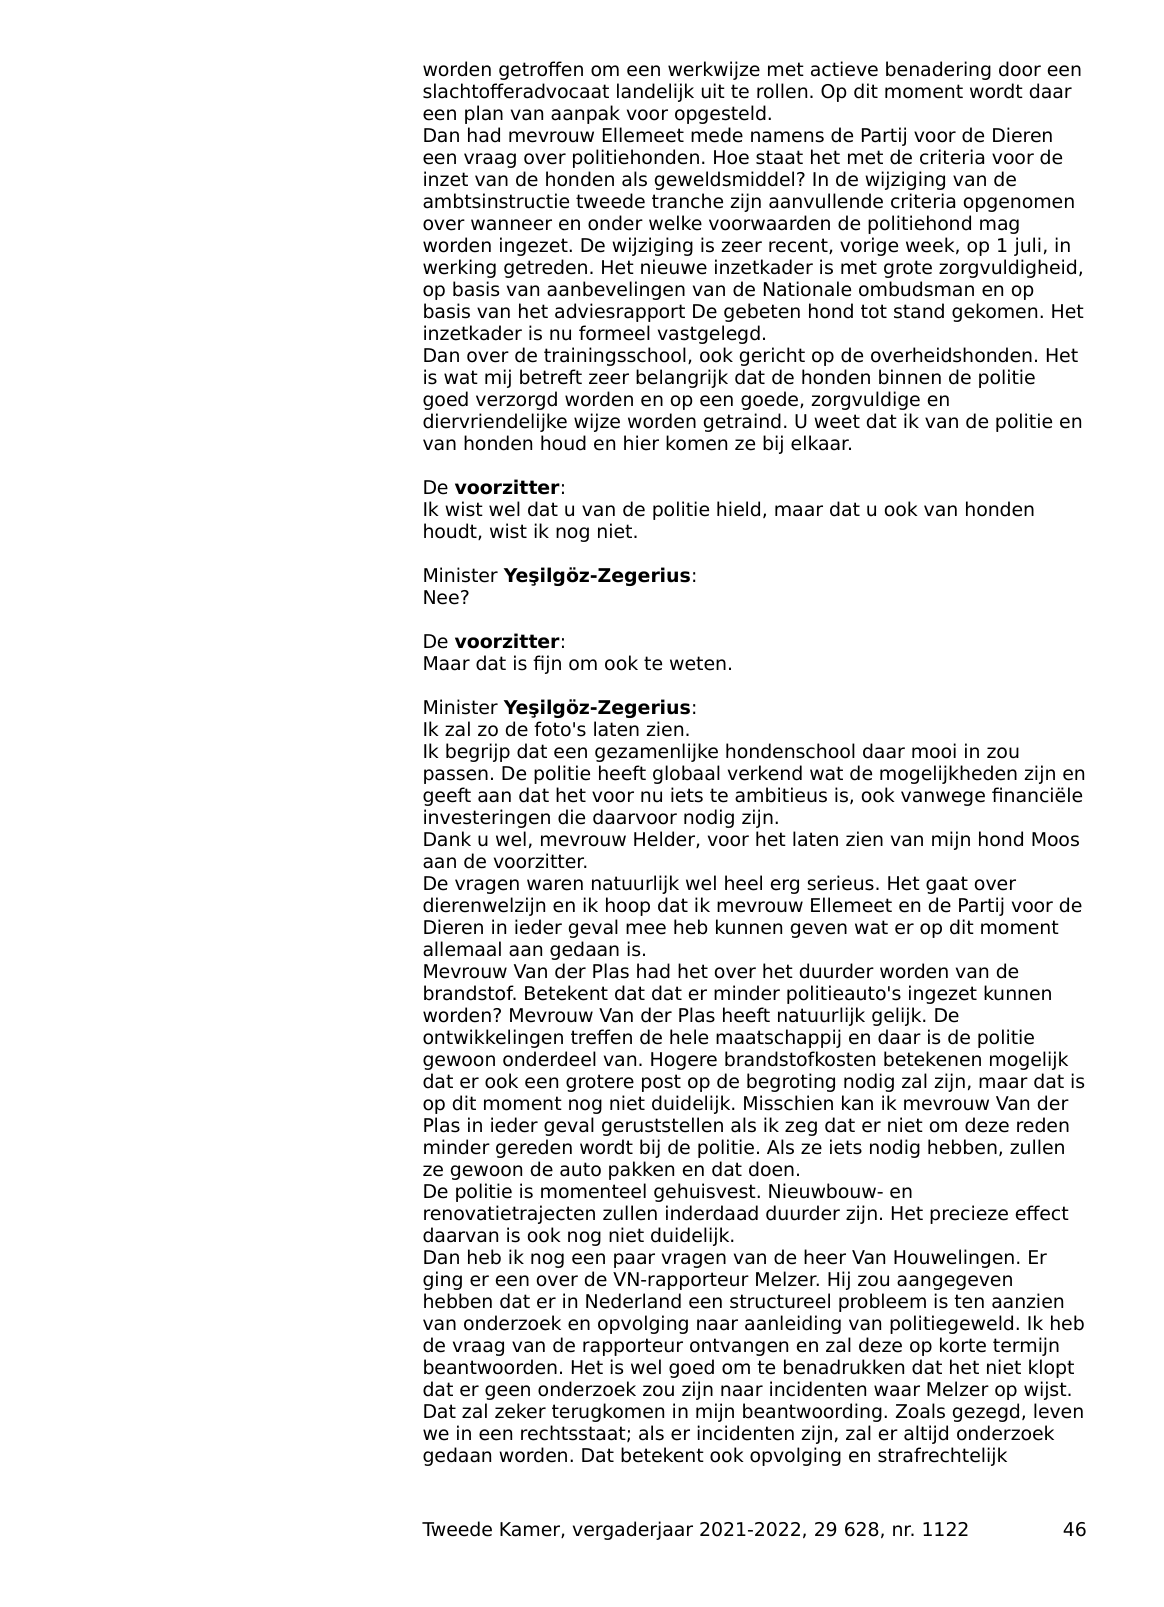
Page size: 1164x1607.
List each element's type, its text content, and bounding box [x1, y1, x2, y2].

text De voorzitter: [422, 477, 1087, 499]
text worden getroffen om een werkwijze met actieve benadering door een slachtofferadvocaat landelijk uit te rollen. Op dit moment wordt daar een plan van aanpak voor opgesteld. [422, 59, 1087, 125]
text Minister Yeşilgöz-Zegerius: [422, 565, 1087, 587]
text Dan heb ik nog een paar vragen van de heer Van Houwelingen. Er ging er een over de VN-rapporteur Melzer. Hij zou aangegeven hebben dat er in Nederland een structureel probleem is ten aanzien van onderzoek en opvolging naar aanleiding van politiegeweld. Ik heb de vraag van de rapporteur ontvangen en zal deze op korte termijn beantwoorden. Het is wel goed om te benadrukken dat het niet klopt dat er geen onderzoek zou zijn naar incidenten waar Melzer op wijst. Dat zal zeker terugkomen in mijn beantwoording. Zoals gezegd, leven we in een rechtsstaat; als er incidenten zijn, zal er altijd onderzoek gedaan worden. Dat betekent ook opvolging en strafrechtelijk [422, 1247, 1087, 1467]
text Ik zal zo de foto's laten zien. [422, 719, 1087, 741]
text Minister Yeşilgöz-Zegerius: [422, 697, 1087, 719]
text Mevrouw Van der Plas had het over het duurder worden van de brandstof. Betekent dat dat er minder politieauto's ingezet kunnen worden? Mevrouw Van der Plas heeft natuurlijk gelijk. De ontwikkelingen treffen de hele maatschappij en daar is de politie gewoon onderdeel van. Hogere brandstofkosten betekenen mogelijk dat er ook een grotere post op de begroting nodig zal zijn, maar dat is op dit moment nog niet duidelijk. Misschien kan ik mevrouw Van der Plas in ieder geval geruststellen als ik zeg dat er niet om deze reden minder gereden wordt bij de politie. Als ze iets nodig hebben, zullen ze gewoon de auto pakken en dat doen. [422, 961, 1087, 1181]
text De vragen waren natuurlijk wel heel erg serieus. Het gaat over dierenwelzijn en ik hoop dat ik mevrouw Ellemeet en de Partij voor de Dieren in ieder geval mee heb kunnen geven wat er op dit moment allemaal aan gedaan is. [422, 873, 1087, 961]
text Nee? [422, 587, 1087, 609]
text Dan over de trainingsschool, ook gericht op de overheidshonden. Het is wat mij betreft zeer belangrijk dat de honden binnen de politie goed verzorgd worden en op een goede, zorgvuldige en diervriendelijke wijze worden getraind. U weet dat ik van de politie en van honden houd en hier komen ze bij elkaar. [422, 345, 1087, 455]
text Ik begrijp dat een gezamenlijke hondenschool daar mooi in zou passen. De politie heeft globaal verkend wat de mogelijkheden zijn en geeft aan dat het voor nu iets te ambitieus is, ook vanwege financiële investeringen die daarvoor nodig zijn. [422, 741, 1087, 829]
text De politie is momenteel gehuisvest. Nieuwbouw- en renovatietrajecten zullen inderdaad duurder zijn. Het precieze effect daarvan is ook nog niet duidelijk. [422, 1181, 1087, 1247]
text Ik wist wel dat u van de politie hield, maar dat u ook van honden houdt, wist ik nog niet. [422, 499, 1087, 543]
text Dan had mevrouw Ellemeet mede namens de Partij voor de Dieren een vraag over politiehonden. Hoe staat het met de criteria voor de inzet van de honden als geweldsmiddel? In de wijziging van de ambtsinstructie tweede tranche zijn aanvullende criteria opgenomen over wanneer en onder welke voorwaarden de politiehond mag worden ingezet. De wijziging is zeer recent, vorige week, op 1 juli, in werking getreden. Het nieuwe inzetkader is met grote zorgvuldigheid, op basis van aanbevelingen van de Nationale ombudsman en op basis van het adviesrapport De gebeten hond tot stand gekomen. Het inzetkader is nu formeel vastgelegd. [422, 125, 1087, 345]
text Dank u wel, mevrouw Helder, voor het laten zien van mijn hond Moos aan de voorzitter. [422, 829, 1087, 873]
text De voorzitter: [422, 631, 1087, 653]
text Maar dat is fijn om ook te weten. [422, 653, 1087, 675]
